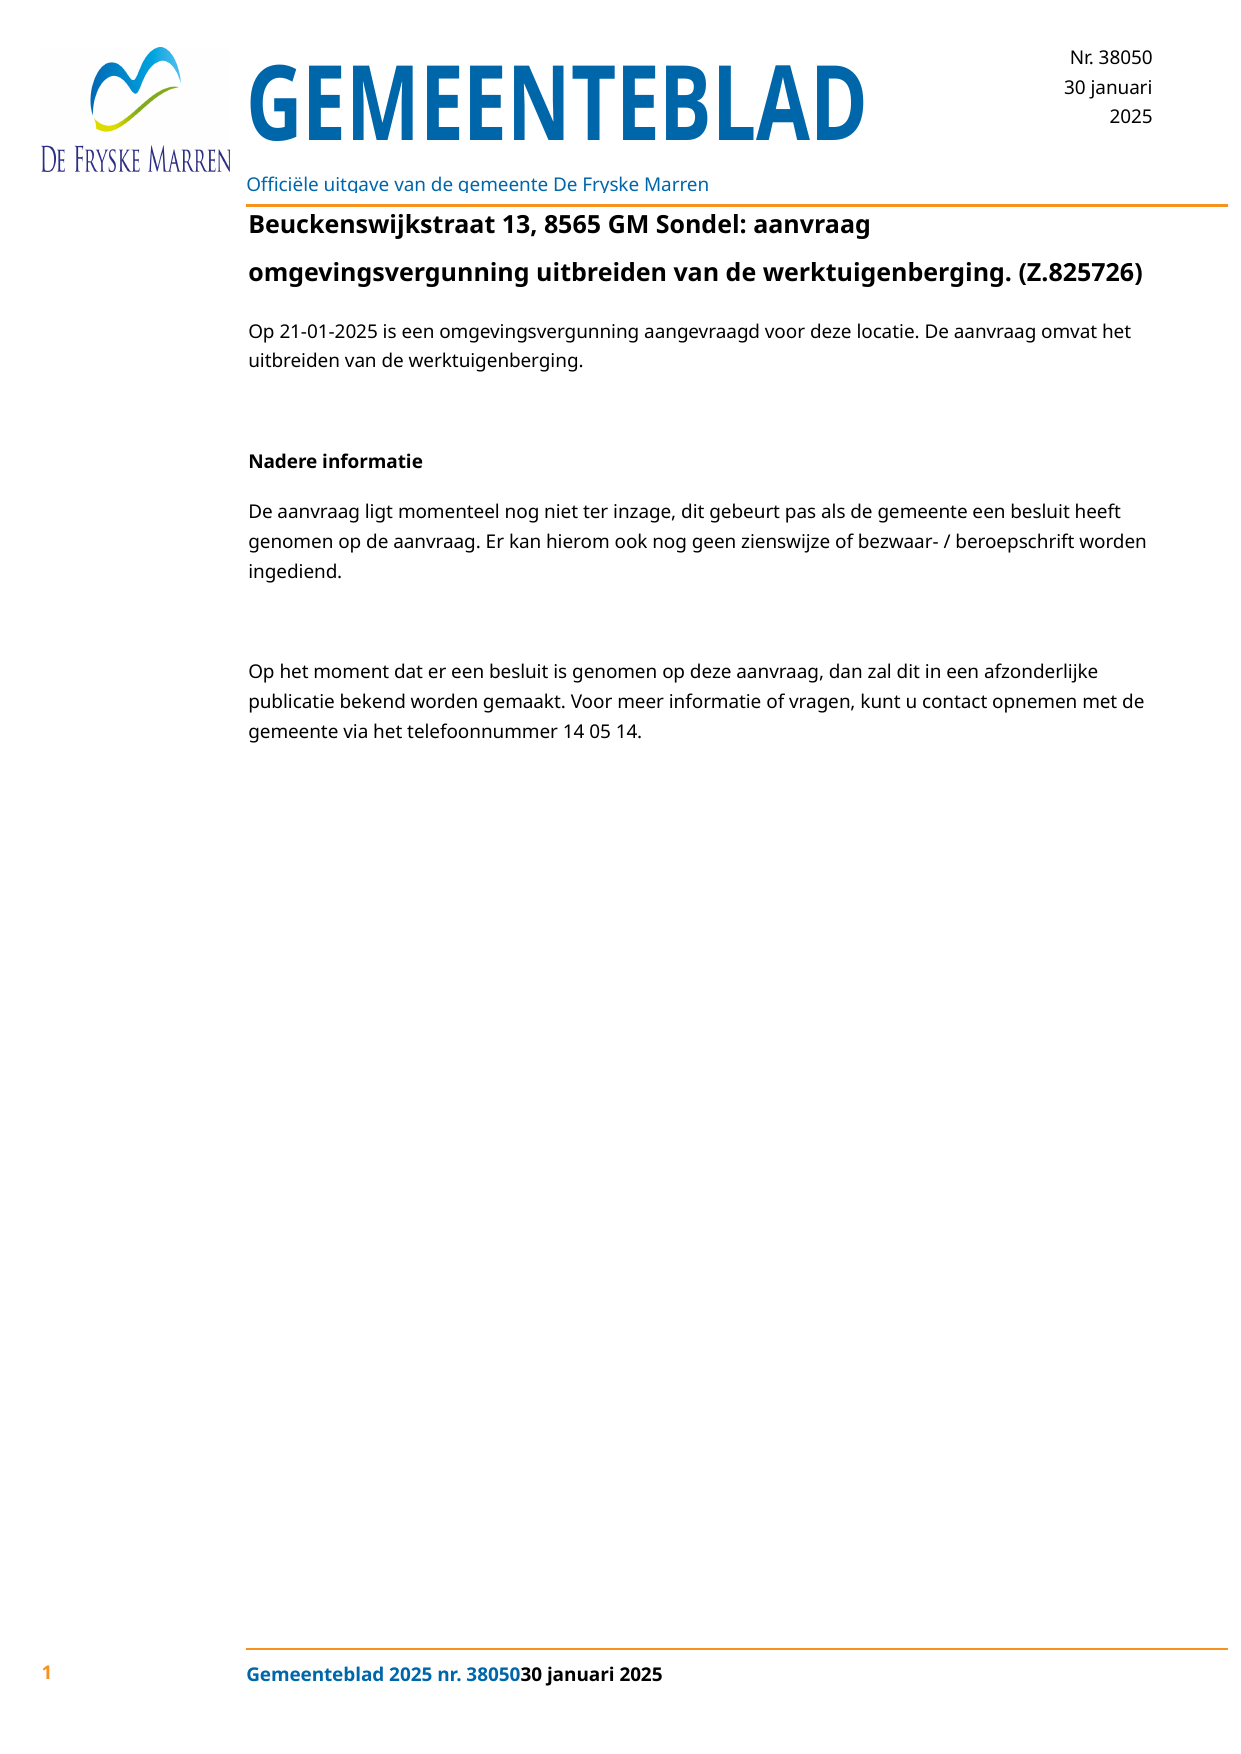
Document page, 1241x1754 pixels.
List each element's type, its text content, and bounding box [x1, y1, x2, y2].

text Op 21-01-2025 is een omgevingsvergunning aangevraagd voor deze locatie. De aanvraag omvat het uitbreiden van de werktuigenberging. [248, 318, 1152, 373]
text Beuckenswijkstraat 13, 8565 GM Sondel: aanvraag omgevingsvergunning uitbreiden van de werktuigenberging. (Z.825726) [248, 207, 1152, 288]
text Op het moment dat er een besluit is genomen op deze aanvraag, dan zal dit in een afzonderlijke publicatie bekend worden gemaakt. Voor meer informatie of vragen, kunt u contact opnemen met de gemeente via het telefoonnummer 14 05 14. [248, 659, 1152, 744]
picture [41, 47, 231, 172]
text Nadere informatie [248, 448, 1152, 474]
text De aanvraag ligt momenteel nog niet ter inzage, dit gebeurt pas als de gemeente een besluit heeft genomen op de aanvraag. Er kan hierom ook nog geen zienswijze of bezwaar- / beroepschrift worden ingediend. [248, 499, 1152, 584]
